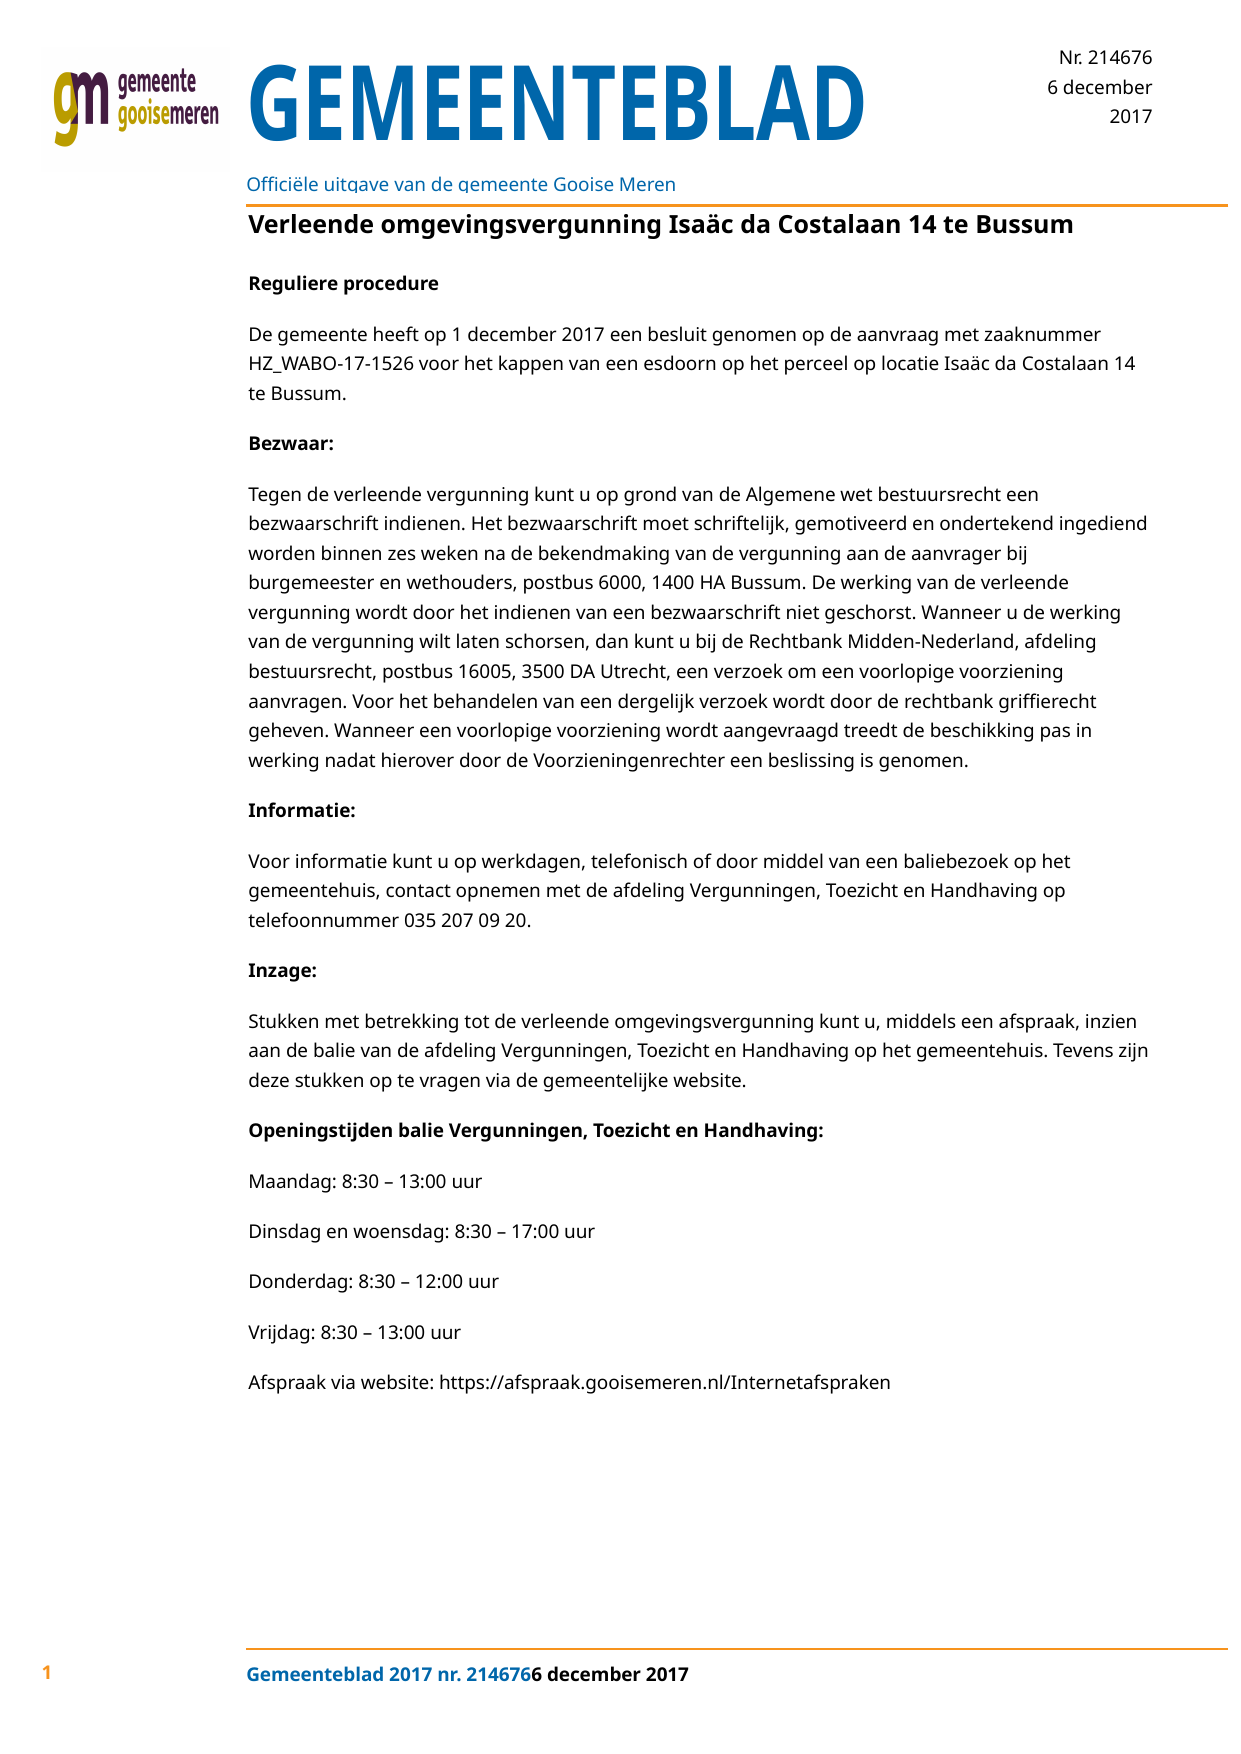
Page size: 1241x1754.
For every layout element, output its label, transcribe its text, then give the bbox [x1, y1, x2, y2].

text Tegen de verleende vergunning kunt u op grond van de Algemene wet bestuursrecht een bezwaarschrift indienen. Het bezwaarschrift moet schriftelijk, gemotiveerd en ondertekend ingediend worden binnen zes weken na de bekendmaking van de vergunning aan de aanvrager bij burgemeester en wethouders, postbus 6000, 1400 HA Bussum. De werking van de verleende vergunning wordt door het indienen van een bezwaarschrift niet geschorst. Wanneer u de werking van de vergunning wilt laten schorsen, dan kunt u bij de Rechtbank Midden-Nederland, afdeling bestuursrecht, postbus 16005, 3500 DA Utrecht, een verzoek om een voorlopige voorziening aanvragen. Voor het behandelen van een dergelijk verzoek wordt door de rechtbank griffierecht geheven. Wanneer een voorlopige voorziening wordt aangevraagd treedt de beschikking pas in werking nadat hierover door de Voorzieningenrechter een beslissing is genomen. [248, 481, 1152, 773]
text Bezwaar: [248, 430, 1152, 456]
text Vrijdag: 8:30 – 13:00 uur [248, 1319, 1152, 1345]
picture [41, 47, 231, 172]
text Donderdag: 8:30 – 12:00 uur [248, 1269, 1152, 1294]
text Reguliere procedure [248, 270, 1152, 296]
text Informatie: [248, 797, 1152, 823]
text De gemeente heeft op 1 december 2017 een besluit genomen op de aanvraag met zaaknummer HZ_WABO-17-1526 voor het kappen van een esdoorn op het perceel op locatie Isaäc da Costalaan 14 te Bussum. [248, 321, 1152, 406]
text Openingstijden balie Vergunningen, Toezicht en Handhaving: [248, 1117, 1152, 1143]
text Afspraak via website: https://afspraak.gooisemeren.nl/Internetafspraken [248, 1369, 1152, 1395]
text Verleende omgevingsvergunning Isaäc da Costalaan 14 te Bussum [248, 207, 1152, 241]
text Maandag: 8:30 – 13:00 uur [248, 1168, 1152, 1193]
text Dinsdag en woensdag: 8:30 – 17:00 uur [248, 1218, 1152, 1244]
text Voor informatie kunt u op werkdagen, telefonisch of door middel van een baliebezoek op het gemeentehuis, contact opnemen met de afdeling Vergunningen, Toezicht en Handhaving op telefoonnummer 035 207 09 20. [248, 848, 1152, 933]
text Inzage: [248, 957, 1152, 983]
text Stukken met betrekking tot de verleende omgevingsvergunning kunt u, middels een afspraak, inzien aan de balie van de afdeling Vergunningen, Toezicht en Handhaving op het gemeentehuis. Tevens zijn deze stukken op te vragen via de gemeentelijke website. [248, 1008, 1152, 1093]
